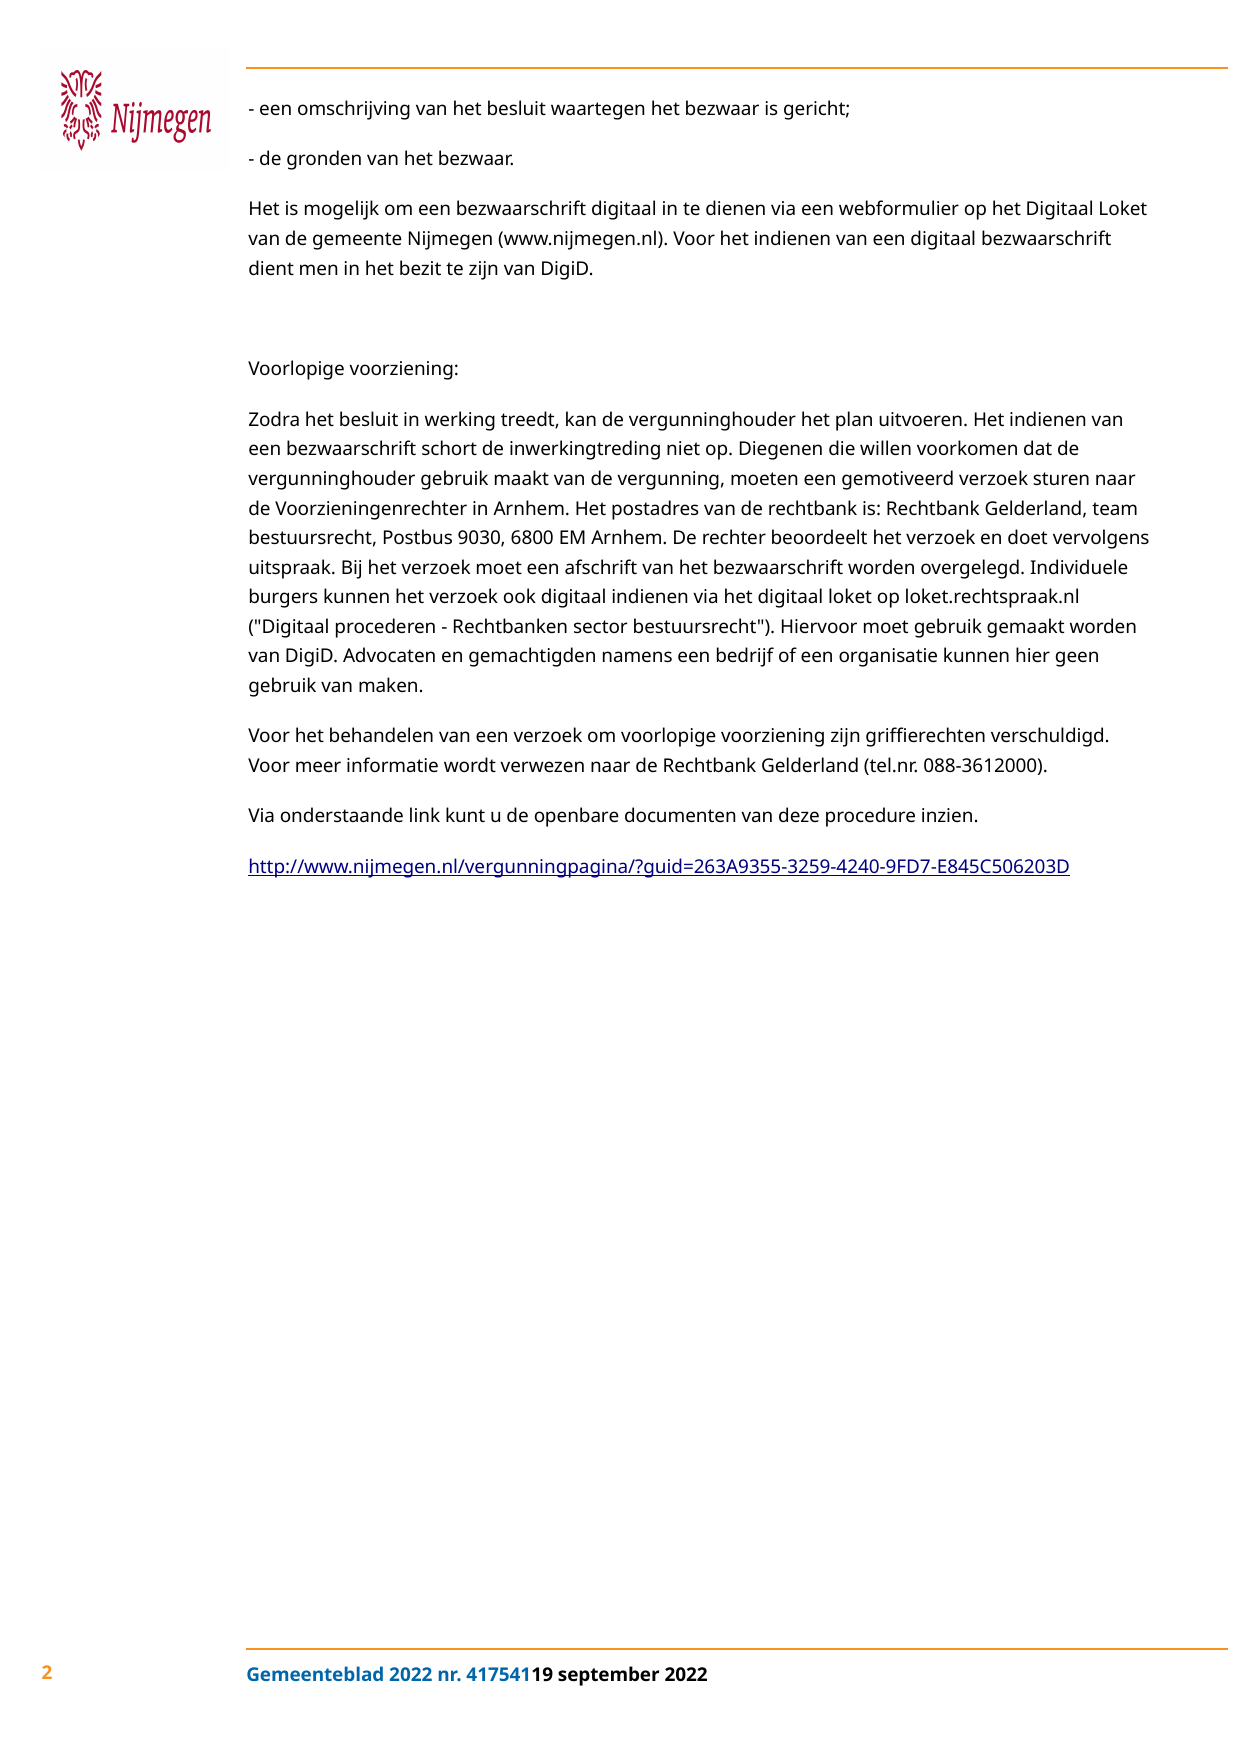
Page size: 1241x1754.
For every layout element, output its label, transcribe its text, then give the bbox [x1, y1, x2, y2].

text Zodra het besluit in werking treedt, kan de vergunninghouder het plan uitvoeren. Het indienen van een bezwaarschrift schort de inwerkingtreding niet op. Diegenen die willen voorkomen dat de vergunninghouder gebruik maakt van de vergunning, moeten een gemotiveerd verzoek sturen naar de Voorzieningenrechter in Arnhem. Het postadres van de rechtbank is: Rechtbank Gelderland, team bestuursrecht, Postbus 9030, 6800 EM Arnhem. De rechter beoordeelt het verzoek en doet vervolgens uitspraak. Bij het verzoek moet een afschrift van het bezwaarschrift worden overgelegd. Individuele burgers kunnen het verzoek ook digitaal indienen via het digitaal loket op loket.rechtspraak.nl ("Digitaal procederen - Rechtbanken sector bestuursrecht"). Hiervoor moet gebruik gemaakt worden van DigiD. Advocaten en gemachtigden namens een bedrijf of een organisatie kunnen hier geen gebruik van maken. [248, 406, 1152, 698]
text - een omschrijving van het besluit waartegen het bezwaar is gericht; [248, 95, 1152, 121]
text Voorlopige voorziening: [248, 356, 1152, 381]
text Voor het behandelen van een verzoek om voorlopige voorziening zijn griffierechten verschuldigd. Voor meer informatie wordt verwezen naar de Rechtbank Gelderland (tel.nr. 088-3612000). [248, 723, 1152, 778]
text http://www.nijmegen.nl/vergunningpagina/?guid=263A9355-3259-4240-9FD7-E845C506203D [248, 853, 1152, 879]
text - de gronden van het bezwaar. [248, 145, 1152, 171]
picture [41, 47, 231, 172]
text Via onderstaande link kunt u de openbare documenten van deze procedure inzien. [248, 803, 1152, 828]
text Het is mogelijk om een bezwaarschrift digitaal in te dienen via een webformulier op het Digitaal Loket van de gemeente Nijmegen (www.nijmegen.nl). Voor het indienen van een digitaal bezwaarschrift dient men in het bezit te zijn van DigiD. [248, 196, 1152, 281]
